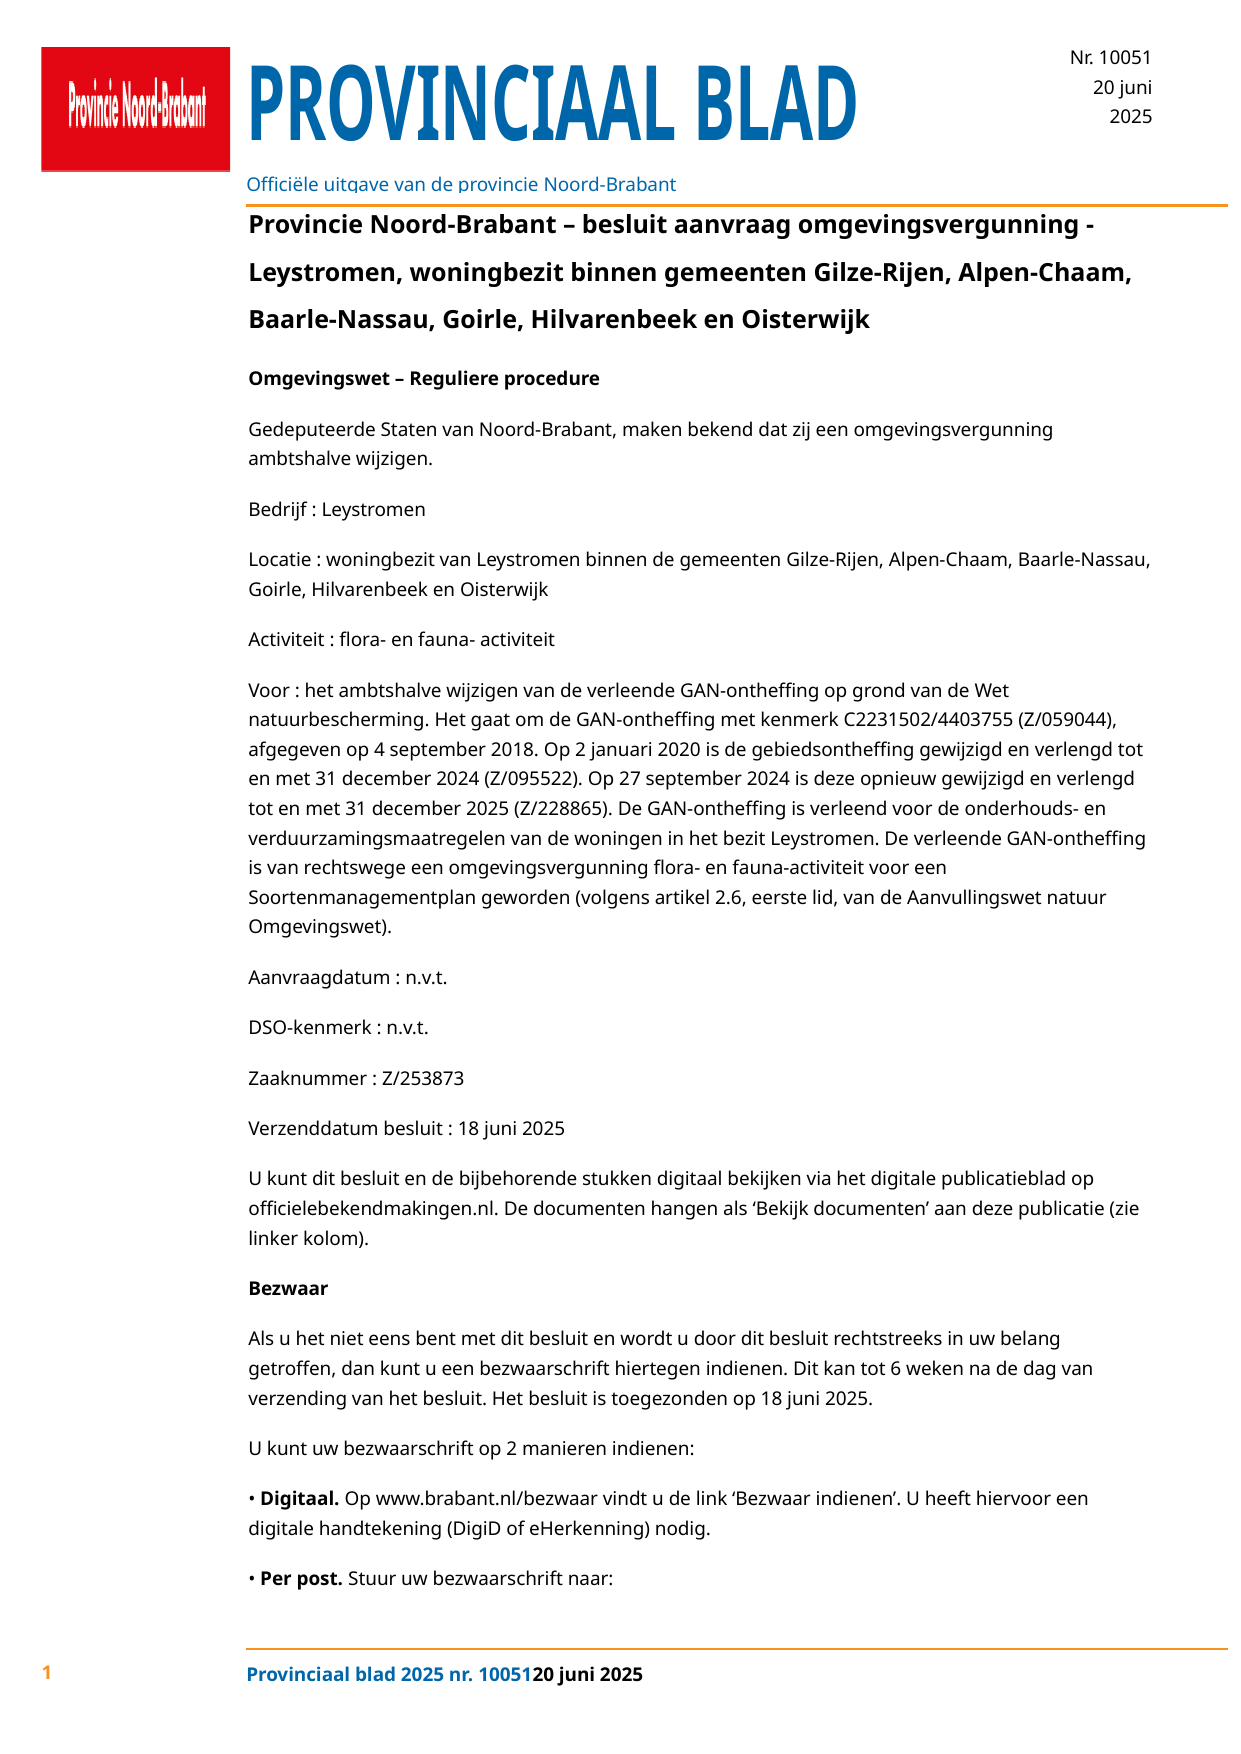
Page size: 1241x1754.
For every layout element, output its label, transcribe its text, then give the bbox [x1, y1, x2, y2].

picture [41, 47, 231, 172]
text U kunt uw bezwaarschrift op 2 manieren indienen: [248, 1435, 1152, 1461]
text Gedeputeerde Staten van Noord-Brabant, maken bekend dat zij een omgevingsvergunning ambtshalve wijzigen. [248, 416, 1152, 471]
text Voor : het ambtshalve wijzigen van de verleende GAN-ontheffing op grond van de Wet natuurbescherming. Het gaat om de GAN-ontheffing met kenmerk C2231502/4403755 (Z/059044), afgegeven op 4 september 2018. Op 2 januari 2020 is de gebiedsontheffing gewijzigd en verlengd tot en met 31 december 2024 (Z/095522). Op 27 september 2024 is deze opnieuw gewijzigd en verlengd tot en met 31 december 2025 (Z/228865). De GAN-ontheffing is verleend voor de onderhouds- en verduurzamingsmaatregelen van de woningen in het bezit Leystromen. De verleende GAN-ontheffing is van rechtswege een omgevingsvergunning flora- en fauna-activiteit voor een Soortenmanagementplan geworden (volgens artikel 2.6, eerste lid, van de Aanvullingswet natuur Omgevingswet). [248, 677, 1152, 939]
text • Digitaal. Op www.brabant.nl/bezwaar vindt u de link ‘Bezwaar indienen’. U heeft hiervoor een digitale handtekening (DigiD of eHerkenning) nodig. [248, 1486, 1152, 1541]
text Locatie : woningbezit van Leystromen binnen de gemeenten Gilze-Rijen, Alpen-Chaam, Baarle-Nassau, Goirle, Hilvarenbeek en Oisterwijk [248, 546, 1152, 602]
text Als u het niet eens bent met dit besluit en wordt u door dit besluit rechtstreeks in uw belang getroffen, dan kunt u een bezwaarschrift hiertegen indienen. Dit kan tot 6 weken na de dag van verzending van het besluit. Het besluit is toegezonden op 18 juni 2025. [248, 1326, 1152, 1410]
text Omgevingswet – Reguliere procedure [248, 366, 1152, 391]
text Zaaknummer : Z/253873 [248, 1065, 1152, 1090]
text Provincie Noord-Brabant – besluit aanvraag omgevingsvergunning - Leystromen, woningbezit binnen gemeenten Gilze-Rijen, Alpen-Chaam, Baarle-Nassau, Goirle, Hilvarenbeek en Oisterwijk [248, 207, 1152, 336]
text Activiteit : flora- en fauna- activiteit [248, 626, 1152, 652]
text Verzenddatum besluit : 18 juni 2025 [248, 1115, 1152, 1141]
text Bezwaar [248, 1275, 1152, 1301]
text • Per post. Stuur uw bezwaarschrift naar: [248, 1566, 1152, 1591]
text Bedrijf : Leystromen [248, 496, 1152, 522]
text Aanvraagdatum : n.v.t. [248, 964, 1152, 989]
text DSO-kenmerk : n.v.t. [248, 1014, 1152, 1040]
text U kunt dit besluit en de bijbehorende stukken digitaal bekijken via het digitale publicatieblad op officielebekendmakingen.nl. De documenten hangen als ‘Bekijk documenten’ aan deze publicatie (zie linker kolom). [248, 1166, 1152, 1250]
